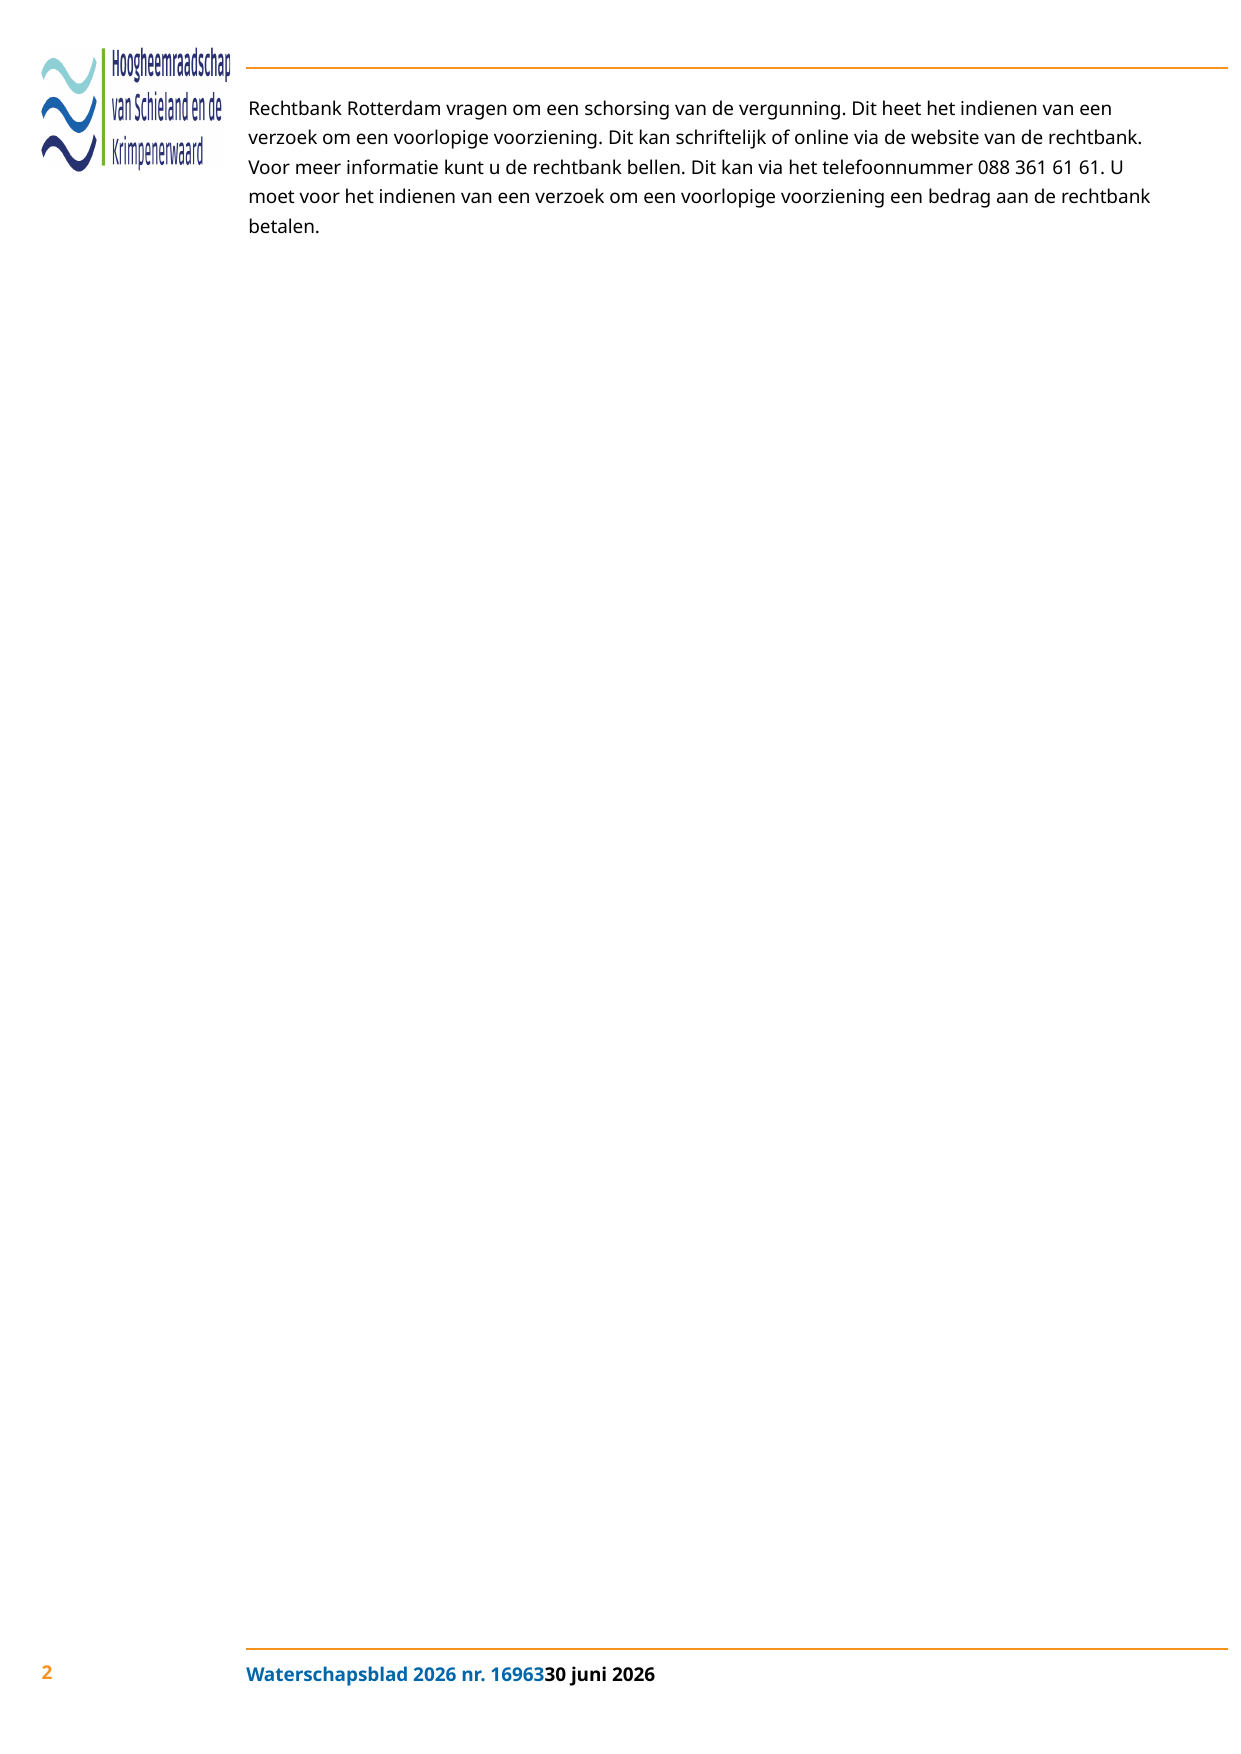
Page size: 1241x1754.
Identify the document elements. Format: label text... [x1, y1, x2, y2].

picture [41, 47, 231, 172]
text Rechtbank Rotterdam vragen om een schorsing van de vergunning. Dit heet het indienen van een verzoek om een voorlopige voorziening. Dit kan schriftelijk of online via de website van de rechtbank. Voor meer informatie kunt u de rechtbank bellen. Dit kan via het telefoonnummer 088 361 61 61. U moet voor het indienen van een verzoek om een voorlopige voorziening een bedrag aan de rechtbank betalen. [248, 95, 1152, 239]
